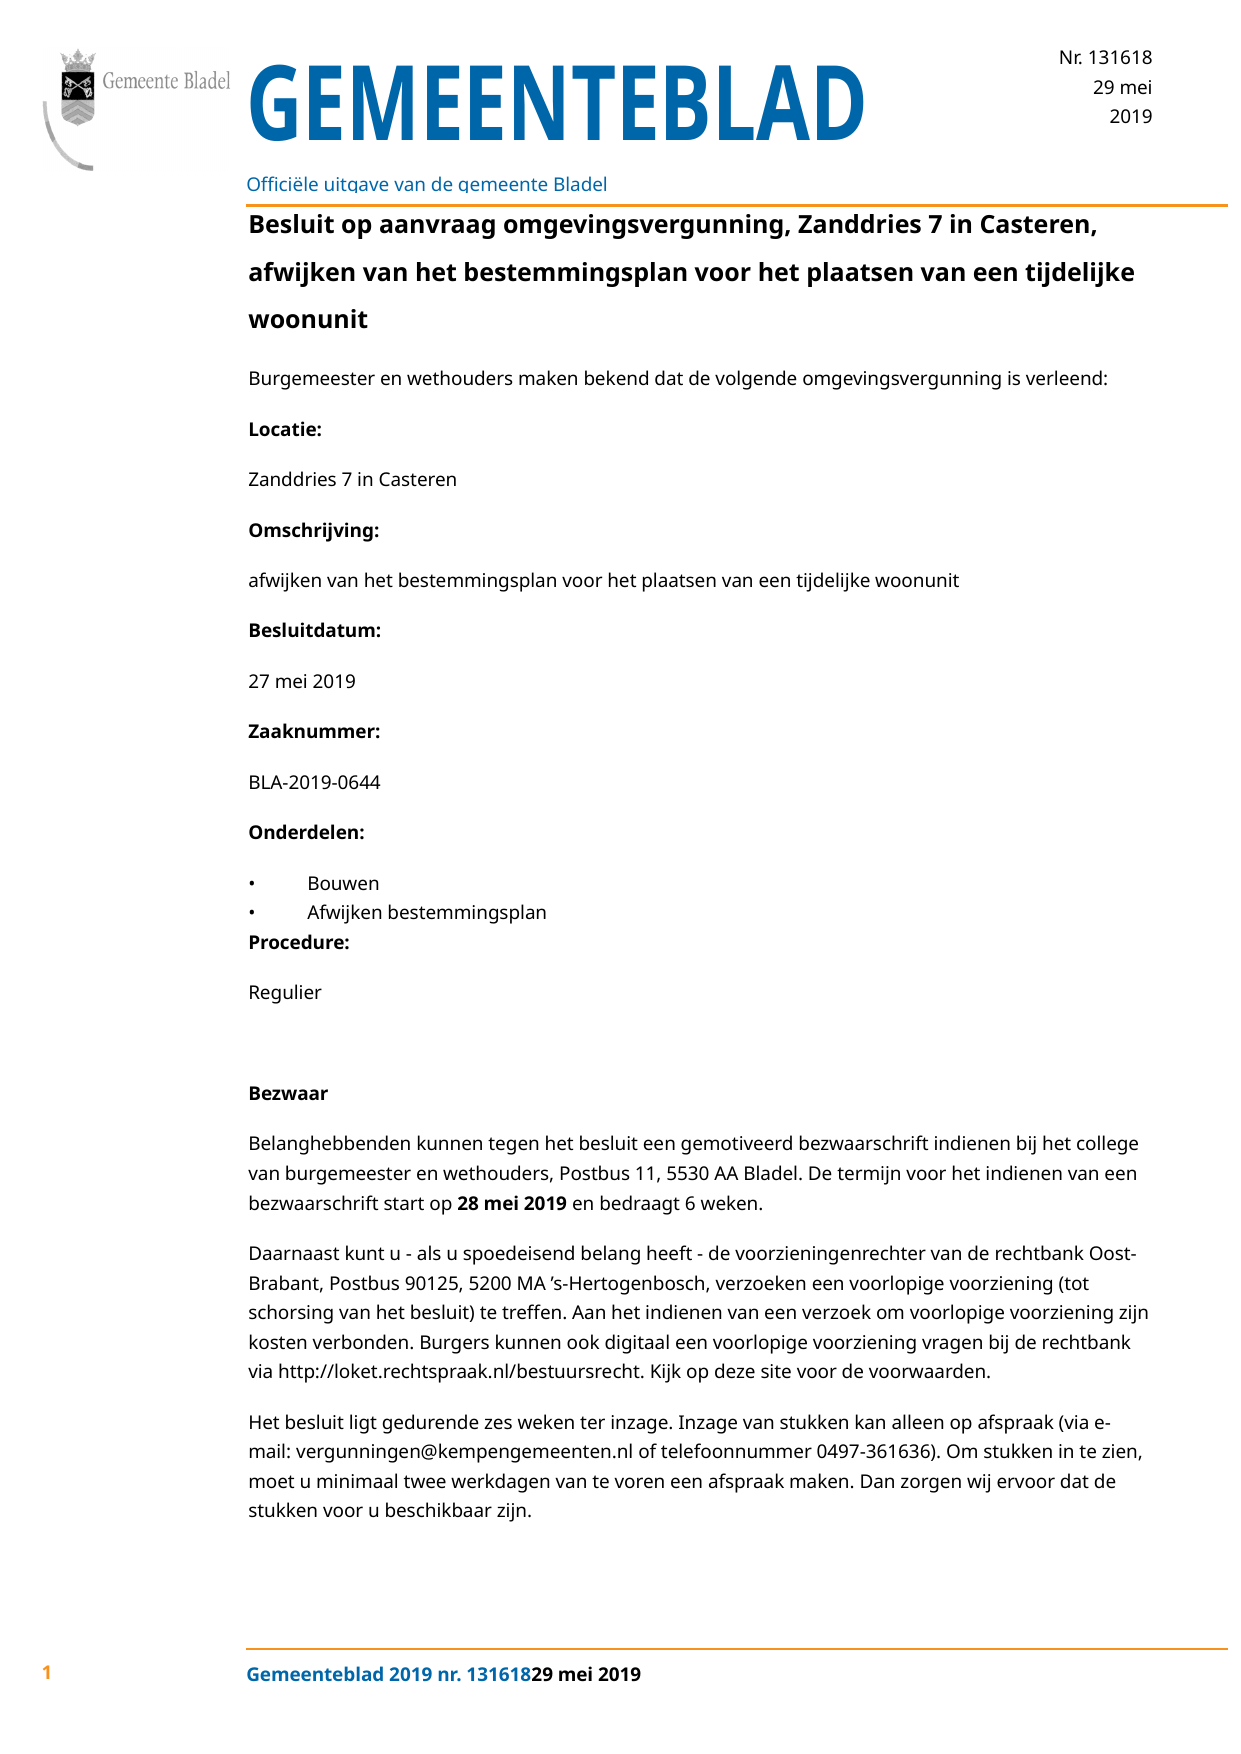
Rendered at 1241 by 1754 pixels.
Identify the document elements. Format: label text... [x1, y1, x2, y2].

text Burgemeester en wethouders maken bekend dat de volgende omgevingsvergunning is verleend: [248, 366, 1152, 391]
text Besluitdatum: [248, 618, 1152, 643]
text Omschrijving: [248, 517, 1152, 542]
text Het besluit ligt gedurende zes weken ter inzage. Inzage van stukken kan alleen op afspraak (via e-mail: vergunningen@kempengemeenten.nl of telefoonnummer 0497-361636). Om stukken in te zien, moet u minimaal twee werkdagen van te voren een afspraak maken. Dan zorgen wij ervoor dat de stukken voor u beschikbaar zijn. [248, 1409, 1152, 1523]
text Zanddries 7 in Casteren [248, 466, 1152, 492]
text afwijken van het bestemmingsplan voor het plaatsen van een tijdelijke woonunit [248, 567, 1152, 593]
list Bouwen [248, 870, 1152, 895]
text BLA-2019-0644 [248, 769, 1152, 794]
text Zaaknummer: [248, 718, 1152, 744]
text Besluit op aanvraag omgevingsvergunning, Zanddries 7 in Casteren, afwijken van het bestemmingsplan voor het plaatsen van een tijdelijke woonunit [248, 207, 1152, 336]
list Afwijken bestemmingsplan [248, 899, 1152, 925]
text Onderdelen: [248, 819, 1152, 845]
text Procedure: [248, 929, 1152, 954]
text Regulier [248, 979, 1152, 1005]
text Locatie: [248, 416, 1152, 442]
picture [41, 47, 231, 172]
text Daarnaast kunt u - als u spoedeisend belang heeft - de voorzieningenrechter van de rechtbank Oost-Brabant, Postbus 90125, 5200 MA ’s-Hertogenbosch, verzoeken een voorlopige voorziening (tot schorsing van het besluit) te treffen. Aan het indienen van een verzoek om voorlopige voorziening zijn kosten verbonden. Burgers kunnen ook digitaal een voorlopige voorziening vragen bij de rechtbank via http://loket.rechtspraak.nl/bestuursrecht. Kijk op deze site voor de voorwaarden. [248, 1240, 1152, 1384]
text Belanghebbenden kunnen tegen het besluit een gemotiveerd bezwaarschrift indienen bij het college van burgemeester en wethouders, Postbus 11, 5530 AA Bladel. De termijn voor het indienen van een bezwaarschrift start op 28 mei 2019 en bedraagt 6 weken. [248, 1131, 1152, 1215]
text 27 mei 2019 [248, 668, 1152, 694]
text Bezwaar [248, 1080, 1152, 1106]
